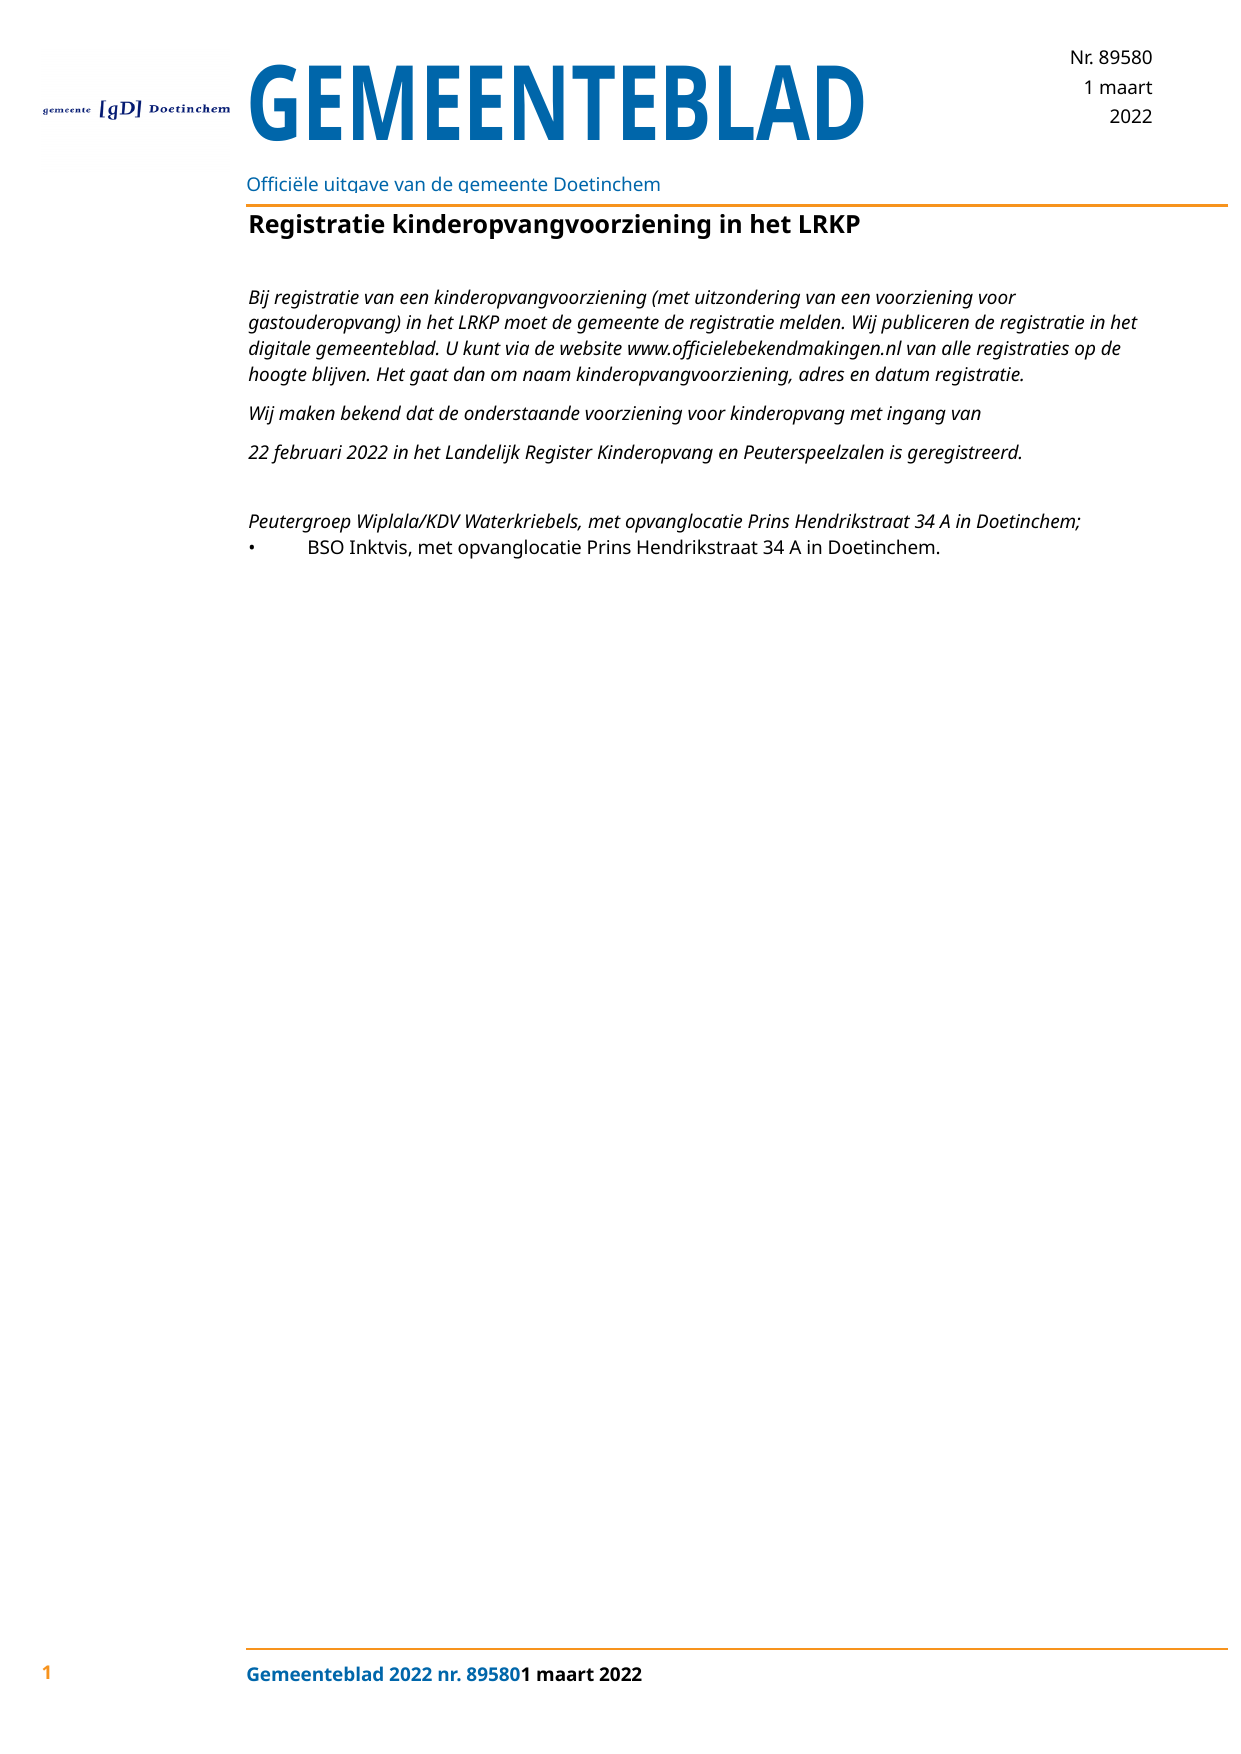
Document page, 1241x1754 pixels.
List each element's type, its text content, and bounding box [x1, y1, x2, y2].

text Peutergroep Wiplala/KDV Waterkriebels, met opvanglocatie Prins Hendrikstraat 34 A in Doetinchem; [248, 508, 1152, 534]
text Bij registratie van een kinderopvangvoorziening (met uitzondering van een voorziening voor gastouderopvang) in het LRKP moet de gemeente de registratie melden. Wij publiceren de registratie in het digitale gemeenteblad. U kunt via de website www.officielebekendmakingen.nl van alle registraties op de hoogte blijven. Het gaat dan om naam kinderopvangvoorziening, adres en datum registratie. [248, 284, 1152, 387]
text Wij maken bekend dat de onderstaande voorziening voor kinderopvang met ingang van [248, 400, 1152, 426]
picture [41, 47, 231, 172]
text Registratie kinderopvangvoorziening in het LRKP [248, 207, 1152, 241]
text 22 februari 2022 in het Landelijk Register Kinderopvang en Peuterspeelzalen is geregistreerd. [248, 439, 1152, 465]
list BSO Inktvis, met opvanglocatie Prins Hendrikstraat 34 A in Doetinchem. [248, 534, 1152, 560]
